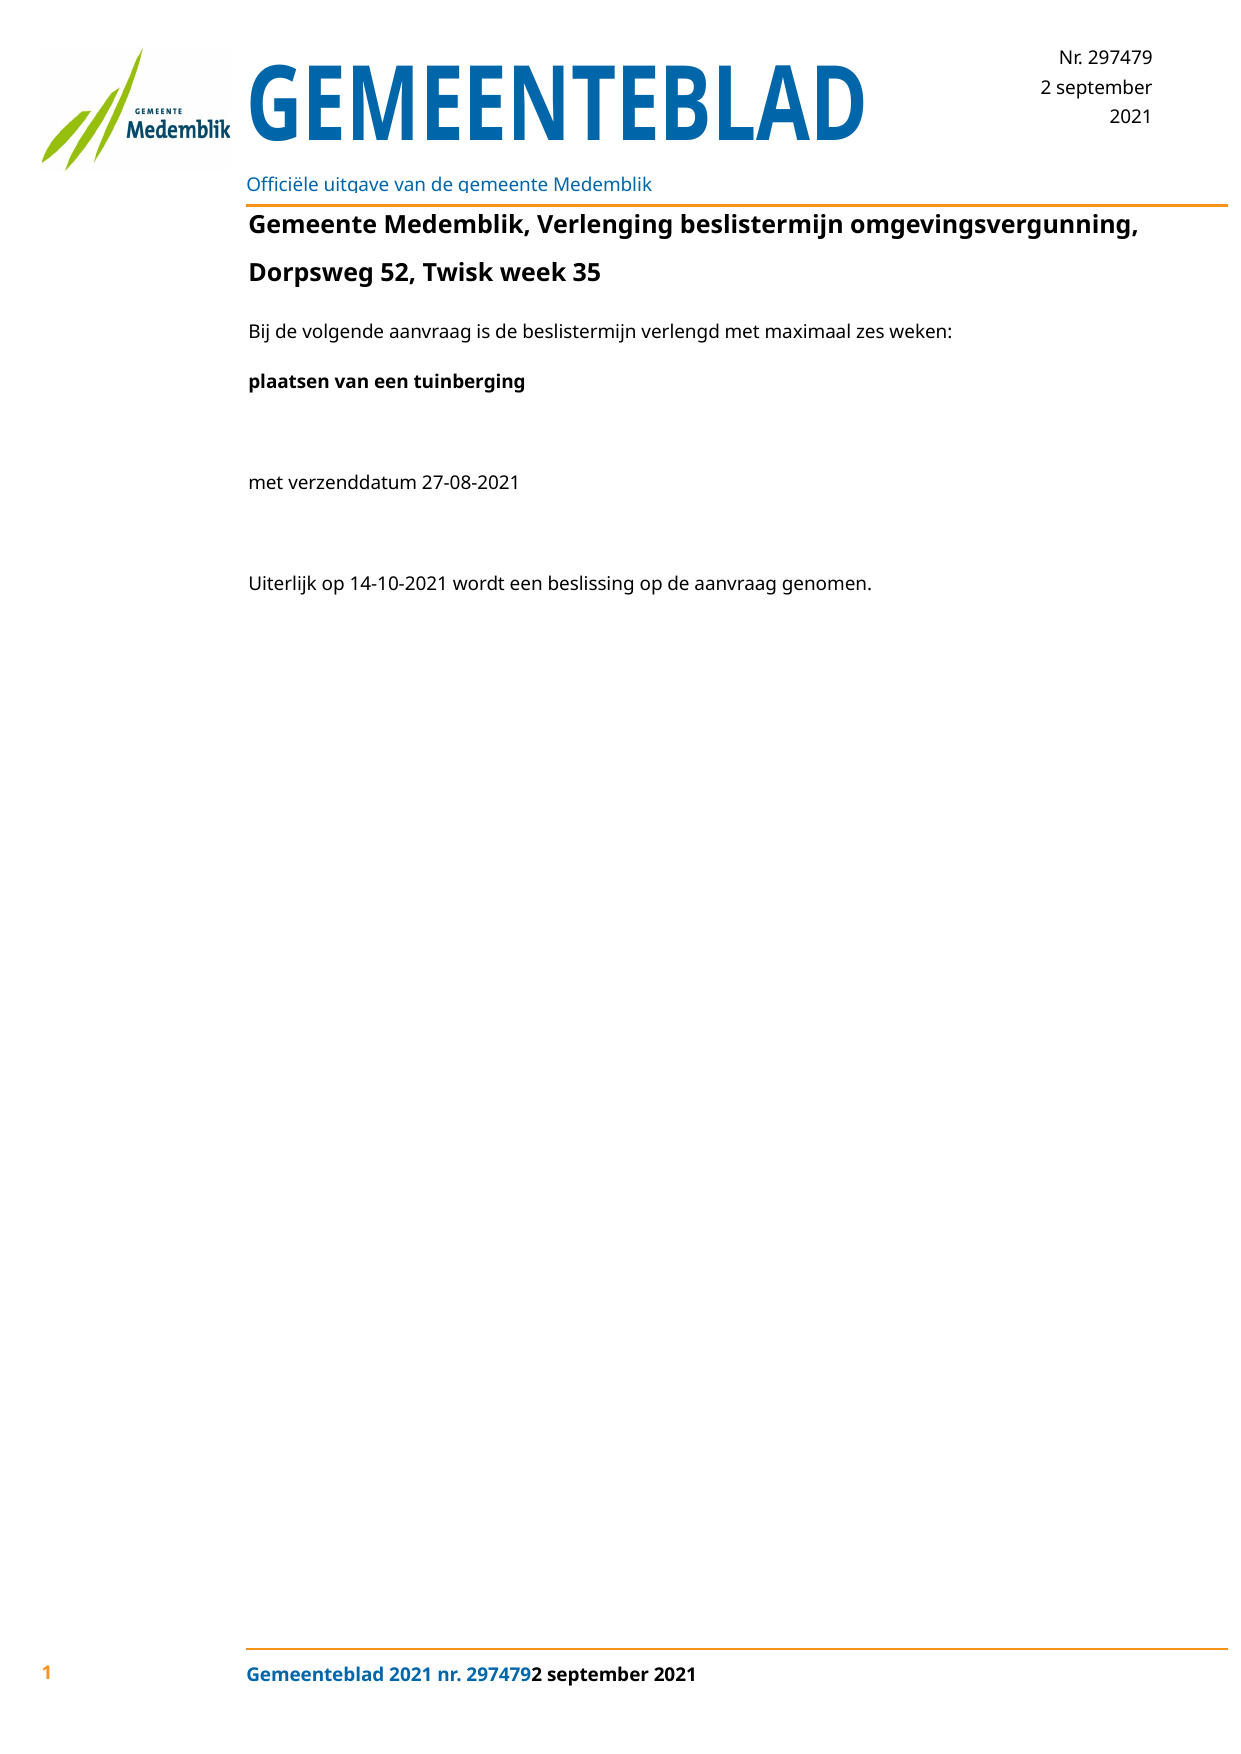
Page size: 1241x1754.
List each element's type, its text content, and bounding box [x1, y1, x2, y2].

text Uiterlijk op 14-10-2021 wordt een beslissing op de aanvraag genomen. [248, 570, 1152, 596]
text met verzenddatum 27-08-2021 [248, 469, 1152, 495]
text Bij de volgende aanvraag is de beslistermijn verlengd met maximaal zes weken: [248, 318, 1152, 344]
text plaatsen van een tuinberging [248, 368, 1152, 394]
text Gemeente Medemblik, Verlenging beslistermijn omgevingsvergunning, Dorpsweg 52, Twisk week 35 [248, 207, 1152, 288]
picture [41, 47, 231, 172]
